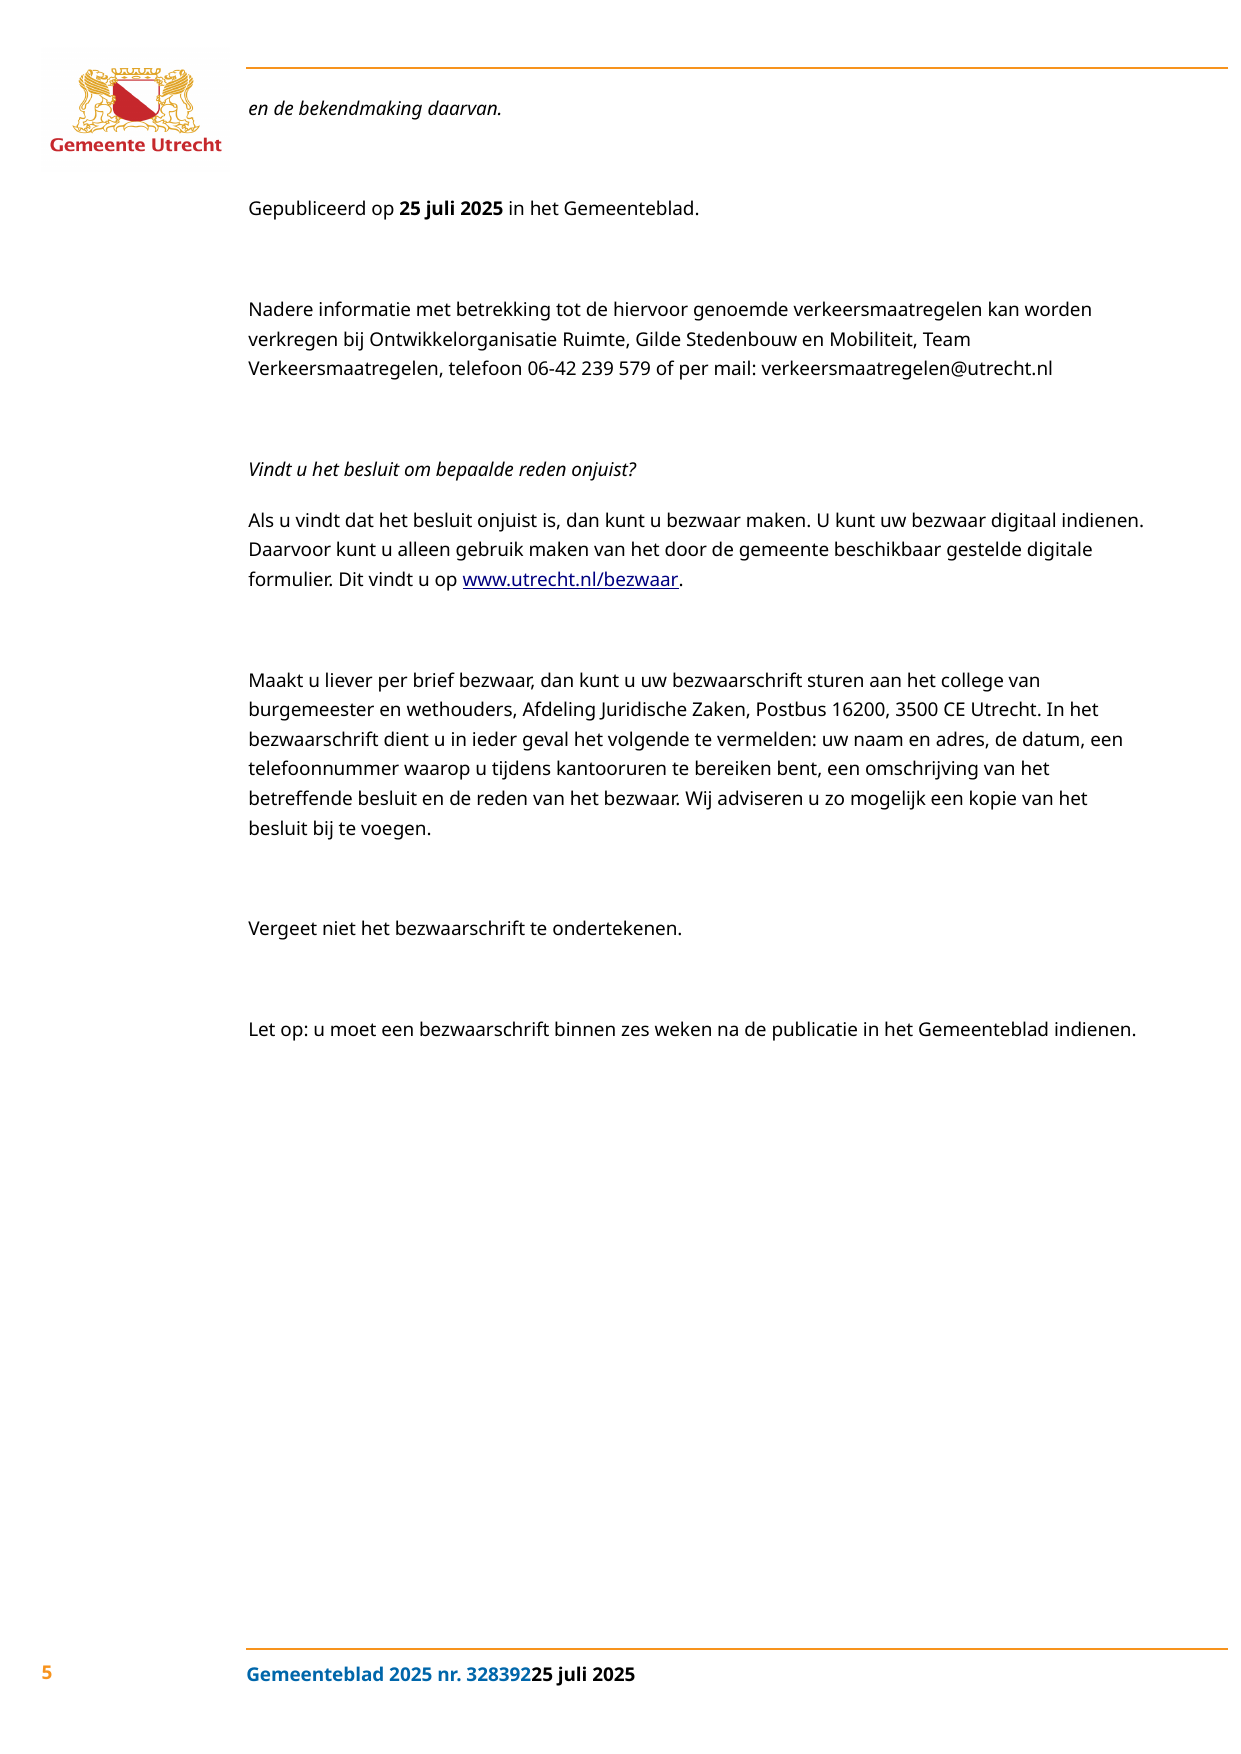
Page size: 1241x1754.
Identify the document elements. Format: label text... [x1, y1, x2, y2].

text Maakt u liever per brief bezwaar, dan kunt u uw bezwaarschrift sturen aan het college van burgemeester en wethouders, Afdeling Juridische Zaken, Postbus 16200, 3500 CE Utrecht. In het bezwaarschrift dient u in ieder geval het volgende te vermelden: uw naam en adres, de datum, een telefoonnummer waarop u tijdens kantooruren te bereiken bent, een omschrijving van het betreffende besluit en de reden van het bezwaar. Wij adviseren u zo mogelijk een kopie van het besluit bij te voegen. [248, 667, 1152, 841]
text Als u vindt dat het besluit onjuist is, dan kunt u bezwaar maken. U kunt uw bezwaar digitaal indienen. Daarvoor kunt u alleen gebruik maken van het door de gemeente beschikbaar gestelde digitale formulier. Dit vindt u op www.utrecht.nl/bezwaar. [248, 507, 1152, 592]
text Vergeet niet het bezwaarschrift te ondertekenen. [248, 916, 1152, 941]
picture [41, 47, 231, 172]
text Vindt u het besluit om bepaalde reden onjuist? [248, 456, 1152, 482]
text Let op: u moet een bezwaarschrift binnen zes weken na de publicatie in het Gemeenteblad indienen. [248, 1016, 1152, 1042]
text Gepubliceerd op 25 juli 2025 in het Gemeenteblad. [248, 196, 1152, 221]
text en de bekendmaking daarvan. [248, 95, 1152, 121]
text Nadere informatie met betrekking tot de hiervoor genoemde verkeersmaatregelen kan worden verkregen bij Ontwikkelorganisatie Ruimte, Gilde Stedenbouw en Mobiliteit, Team Verkeersmaatregelen, telefoon 06-42 239 579 of per mail: verkeersmaatregelen@utrecht.nl [248, 296, 1152, 381]
